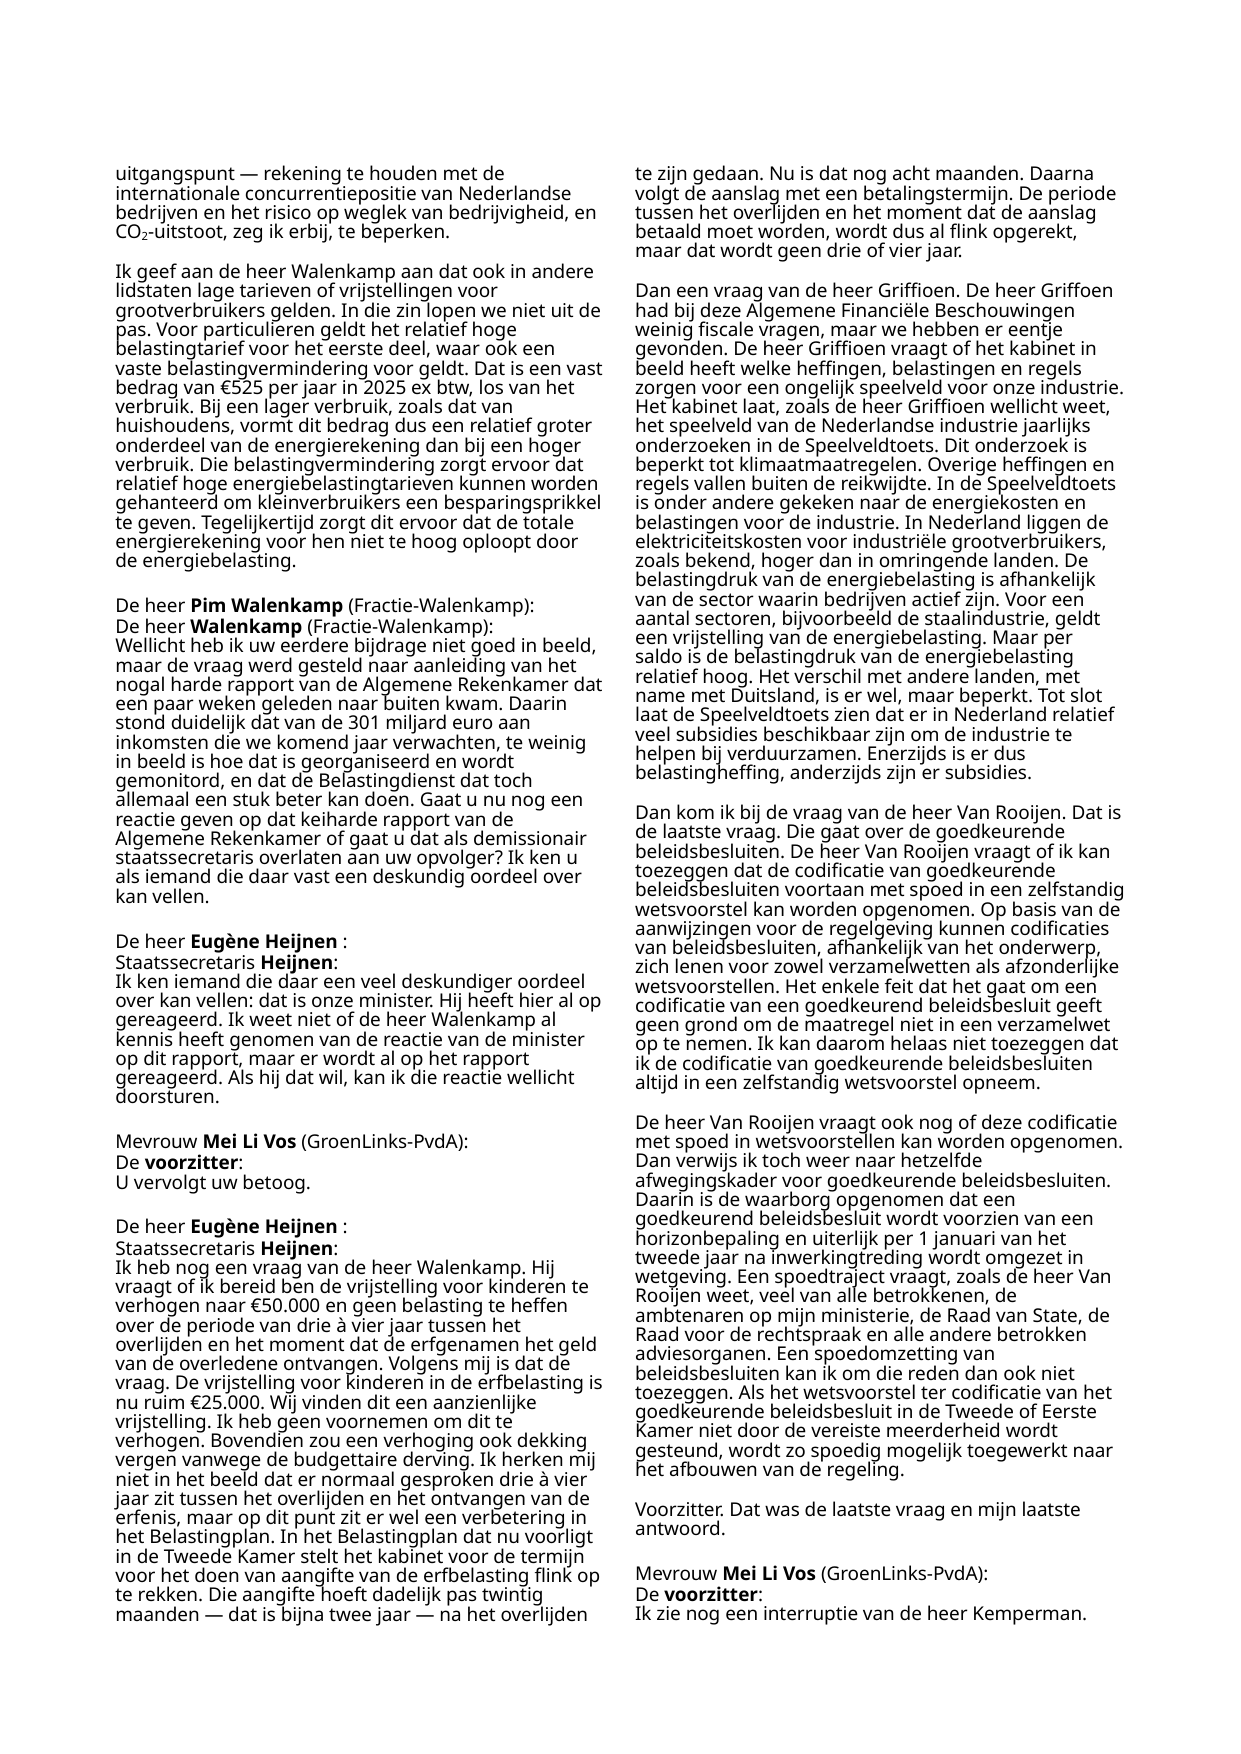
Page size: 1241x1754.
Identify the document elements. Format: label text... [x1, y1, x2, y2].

text Staatssecretaris Heijnen: [115, 1239, 605, 1259]
text De heer Van Rooijen vraagt ook nog of deze codificatie met spoed in wetsvoorstellen kan worden opgenomen. Dan verwijs ik toch weer naar hetzelfde afwegingskader voor goedkeurende beleidsbesluiten. Daarin is de waarborg opgenomen dat een goedkeurend beleidsbesluit wordt voorzien van een horizonbepaling en uiterlijk per 1 januari van het tweede jaar na inwerkingtreding wordt omgezet in wetgeving. Een spoedtraject vraagt, zoals de heer Van Rooijen weet, veel van alle betrokkenen, de ambtenaren op mijn ministerie, de Raad van State, de Raad voor de rechtspraak en alle andere betrokken adviesorganen. Een spoedomzetting van beleidsbesluiten kan ik om die reden dan ook niet toezeggen. Als het wetsvoorstel ter codificatie van het goedkeurende beleidsbesluit in de Tweede of Eerste Kamer niet door de vereiste meerderheid wordt gesteund, wordt zo spoedig mogelijk toegewerkt naar het afbouwen van de regeling. [635, 1114, 1125, 1480]
text De voorzitter: [115, 1154, 605, 1174]
text te zijn gedaan. Nu is dat nog acht maanden. Daarna volgt de aanslag met een betalingstermijn. De periode tussen het overlijden en het moment dat de aanslag betaald moet worden, wordt dus al flink opgerekt, maar dat wordt geen drie of vier jaar. [635, 165, 1125, 262]
text Ik ken iemand die daar een veel deskundiger oordeel over kan vellen: dat is onze minister. Hij heeft hier al op gereageerd. Ik weet niet of de heer Walenkamp al kennis heeft genomen van de reactie van de minister op dit rapport, maar er wordt al op het rapport gereageerd. Als hij dat wil, kan ik die reactie wellicht doorsturen. [115, 973, 605, 1108]
text Wellicht heb ik uw eerdere bijdrage niet goed in beeld, maar de vraag werd gesteld naar aanleiding van het nogal harde rapport van de Algemene Rekenkamer dat een paar weken geleden naar buiten kwam. Daarin stond duidelijk dat van de 301 miljard euro aan inkomsten die we komend jaar verwachten, te weinig in beeld is hoe dat is georganiseerd en wordt gemonitord, en dat de Belastingdienst dat toch allemaal een stuk beter kan doen. Gaat u nu nog een reactie geven op dat keiharde rapport van de Algemene Rekenkamer of gaat u dat als demissionair staatssecretaris overlaten aan uw opvolger? Ik ken u als iemand die daar vast een deskundig oordeel over kan vellen. [115, 637, 605, 907]
text De heer Eugène Heijnen : [115, 1214, 605, 1239]
text Mevrouw Mei Li Vos (GroenLinks-PvdA): [115, 1129, 605, 1154]
text De heer Pim Walenkamp (Fractie-Walenkamp): [115, 592, 605, 618]
text Ik zie nog een interruptie van de heer Kemperman. [635, 1605, 1125, 1624]
text Mevrouw Mei Li Vos (GroenLinks-PvdA): [635, 1560, 1125, 1586]
text U vervolgt uw betoog. [115, 1174, 605, 1193]
text Voorzitter. Dat was de laatste vraag en mijn laatste antwoord. [635, 1501, 1125, 1539]
text Staatssecretaris Heijnen: [115, 954, 605, 973]
text De heer Walenkamp (Fractie-Walenkamp): [115, 618, 605, 637]
text Ik geef aan de heer Walenkamp aan dat ook in andere lidstaten lage tarieven of vrijstellingen voor grootverbruikers gelden. In die zin lopen we niet uit de pas. Voor particulieren geldt het relatief hoge belastingtarief voor het eerste deel, waar ook een vaste belastingvermindering voor geldt. Dat is een vast bedrag van €525 per jaar in 2025 ex btw, los van het verbruik. Bij een lager verbruik, zoals dat van huishoudens, vormt dit bedrag dus een relatief groter onderdeel van de energierekening dan bij een hoger verbruik. Die belastingvermindering zorgt ervoor dat relatief hoge energiebelastingtarieven kunnen worden gehanteerd om kleinverbruikers een besparingsprikkel te geven. Tegelijkertijd zorgt dit ervoor dat de totale energierekening voor hen niet te hoog oploopt door de energiebelasting. [115, 263, 605, 571]
text uitgangspunt — rekening te houden met de internationale concurrentiepositie van Nederlandse bedrijven en het risico op weglek van bedrijvigheid, en CO2-uitstoot, zeg ik erbij, te beperken. [115, 165, 605, 242]
text De heer Eugène Heijnen : [115, 928, 605, 954]
text Ik heb nog een vraag van de heer Walenkamp. Hij vraagt of ik bereid ben de vrijstelling voor kinderen te verhogen naar €50.000 en geen belasting te heffen over de periode van drie à vier jaar tussen het overlijden en het moment dat de erfgenamen het geld van de overledene ontvangen. Volgens mij is dat de vraag. De vrijstelling voor kinderen in de erfbelasting is nu ruim €25.000. Wij vinden dit een aanzienlijke vrijstelling. Ik heb geen voornemen om dit te verhogen. Bovendien zou een verhoging ook dekking vergen vanwege de budgettaire derving. Ik herken mij niet in het beeld dat er normaal gesproken drie à vier jaar zit tussen het overlijden en het ontvangen van de erfenis, maar op dit punt zit er wel een verbetering in het Belastingplan. In het Belastingplan dat nu voorligt in de Tweede Kamer stelt het kabinet voor de termijn voor het doen van aangifte van de erfbelasting flink op te rekken. Die aangifte hoeft dadelijk pas twintig maanden — dat is bijna twee jaar — na het overlijden [115, 1259, 605, 1625]
text Dan kom ik bij de vraag van de heer Van Rooijen. Dat is de laatste vraag. Die gaat over de goedkeurende beleidsbesluiten. De heer Van Rooijen vraagt of ik kan toezeggen dat de codificatie van goedkeurende beleidsbesluiten voortaan met spoed in een zelfstandig wetsvoorstel kan worden opgenomen. Op basis van de aanwijzingen voor de regelgeving kunnen codificaties van beleidsbesluiten, afhankelijk van het onderwerp, zich lenen voor zowel verzamelwetten als afzonderlijke wetsvoorstellen. Het enkele feit dat het gaat om een codificatie van een goedkeurend beleidsbesluit geeft geen grond om de maatregel niet in een verzamelwet op te nemen. Ik kan daarom helaas niet toezeggen dat ik de codificatie van goedkeurende beleidsbesluiten altijd in een zelfstandig wetsvoorstel opneem. [635, 804, 1125, 1093]
text De voorzitter: [635, 1586, 1125, 1605]
text Dan een vraag van de heer Griffioen. De heer Griffoen had bij deze Algemene Financiële Beschouwingen weinig fiscale vragen, maar we hebben er eentje gevonden. De heer Griffioen vraagt of het kabinet in beeld heeft welke heffingen, belastingen en regels zorgen voor een ongelijk speelveld voor onze industrie. Het kabinet laat, zoals de heer Griffioen wellicht weet, het speelveld van de Nederlandse industrie jaarlijks onderzoeken in de Speelveldtoets. Dit onderzoek is beperkt tot klimaatmaatregelen. Overige heffingen en regels vallen buiten de reikwijdte. In de Speelveldtoets is onder andere gekeken naar de energiekosten en belastingen voor de industrie. In Nederland liggen de elektriciteitskosten voor industriële grootverbruikers, zoals bekend, hoger dan in omringende landen. De belastingdruk van de energiebelasting is afhankelijk van de sector waarin bedrijven actief zijn. Voor een aantal sectoren, bijvoorbeeld de staalindustrie, geldt een vrijstelling van de energiebelasting. Maar per saldo is de belastingdruk van de energiebelasting relatief hoog. Het verschil met andere landen, met name met Duitsland, is er wel, maar beperkt. Tot slot laat de Speelveldtoets zien dat er in Nederland relatief veel subsidies beschikbaar zijn om de industrie te helpen bij verduurzamen. Enerzijds is er dus belastingheffing, anderzijds zijn er subsidies. [635, 282, 1125, 783]
